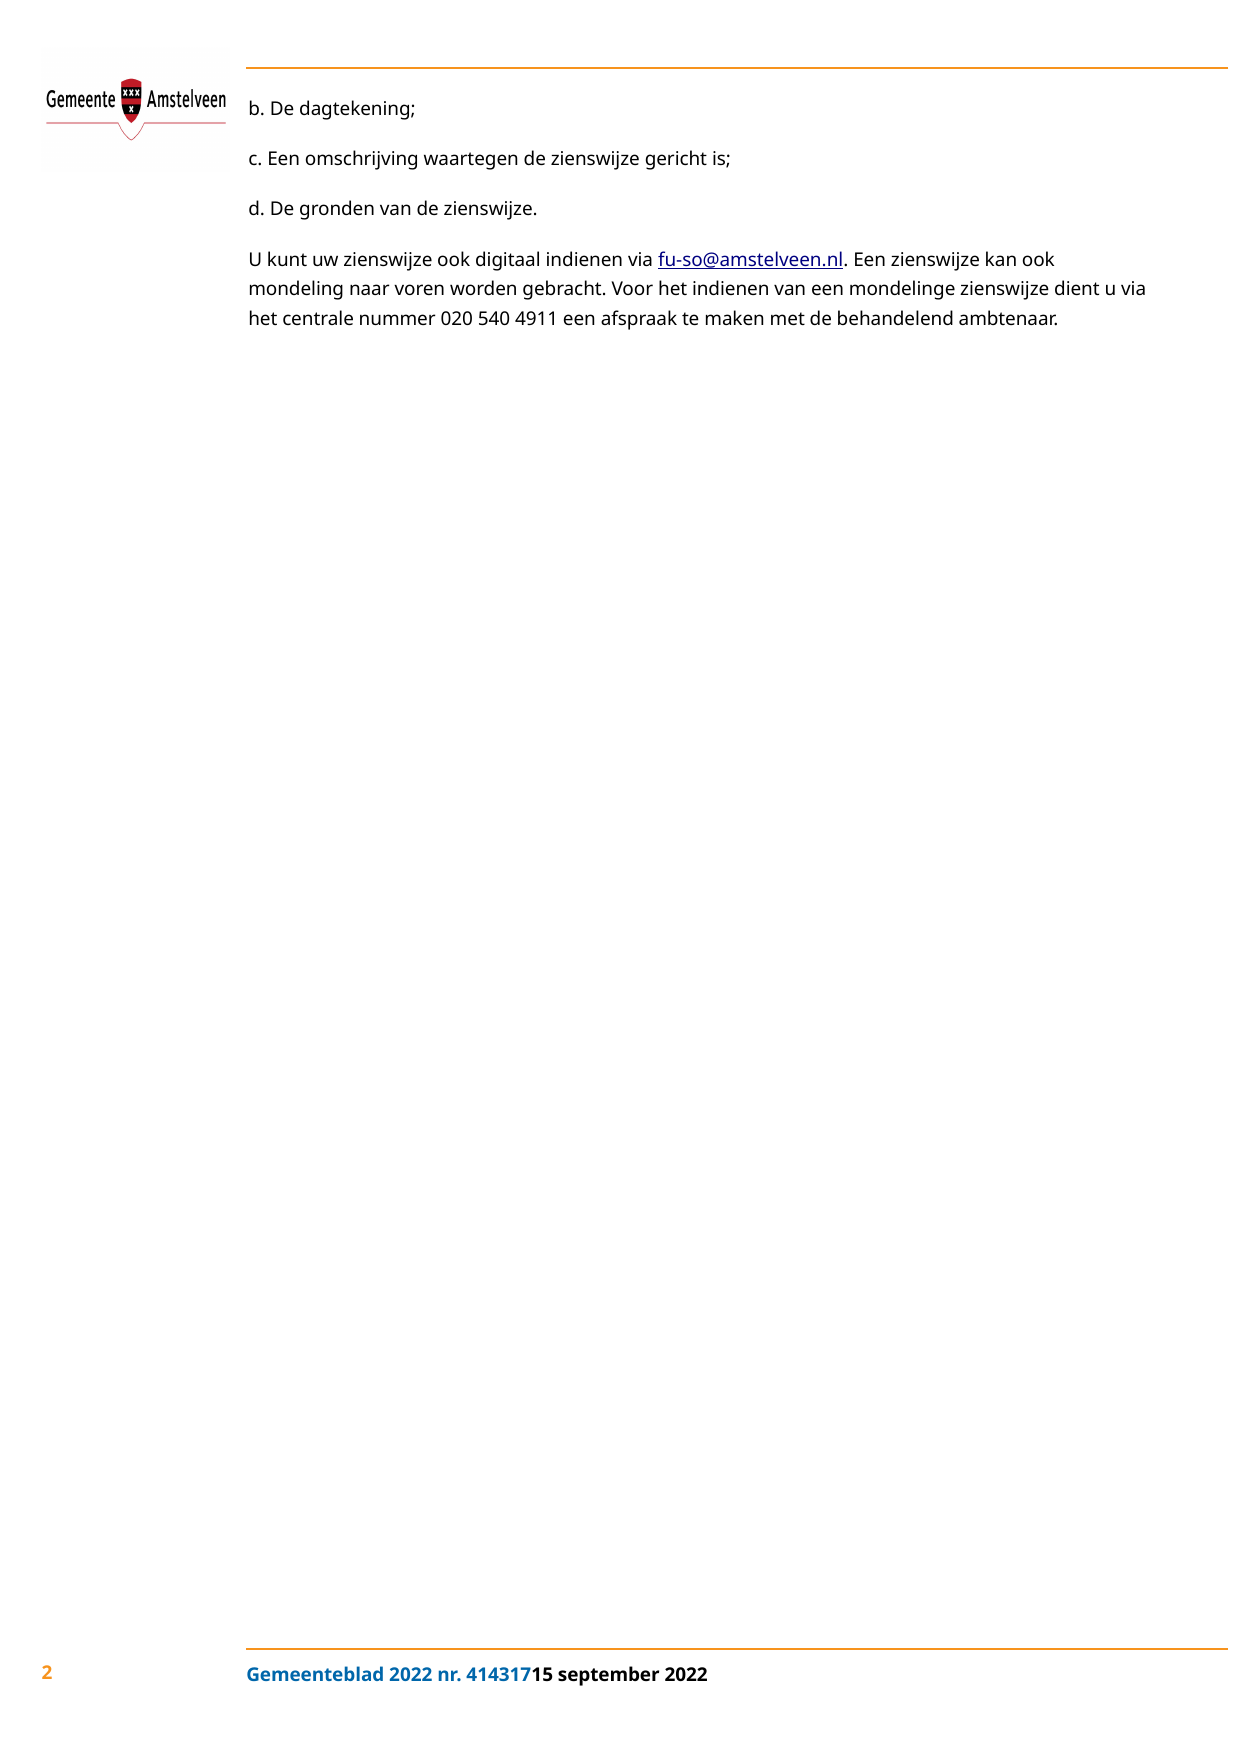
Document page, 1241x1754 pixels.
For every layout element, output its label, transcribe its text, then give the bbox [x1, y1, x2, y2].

text c. Een omschrijving waartegen de zienswijze gericht is; [248, 145, 1152, 171]
text U kunt uw zienswijze ook digitaal indienen via fu-so@amstelveen.nl. Een zienswijze kan ook mondeling naar voren worden gebracht. Voor het indienen van een mondelinge zienswijze dient u via het centrale nummer 020 540 4911 een afspraak te maken met de behandelend ambtenaar. [248, 246, 1152, 331]
picture [41, 47, 231, 172]
text b. De dagtekening; [248, 95, 1152, 121]
text d. De gronden van de zienswijze. [248, 196, 1152, 221]
